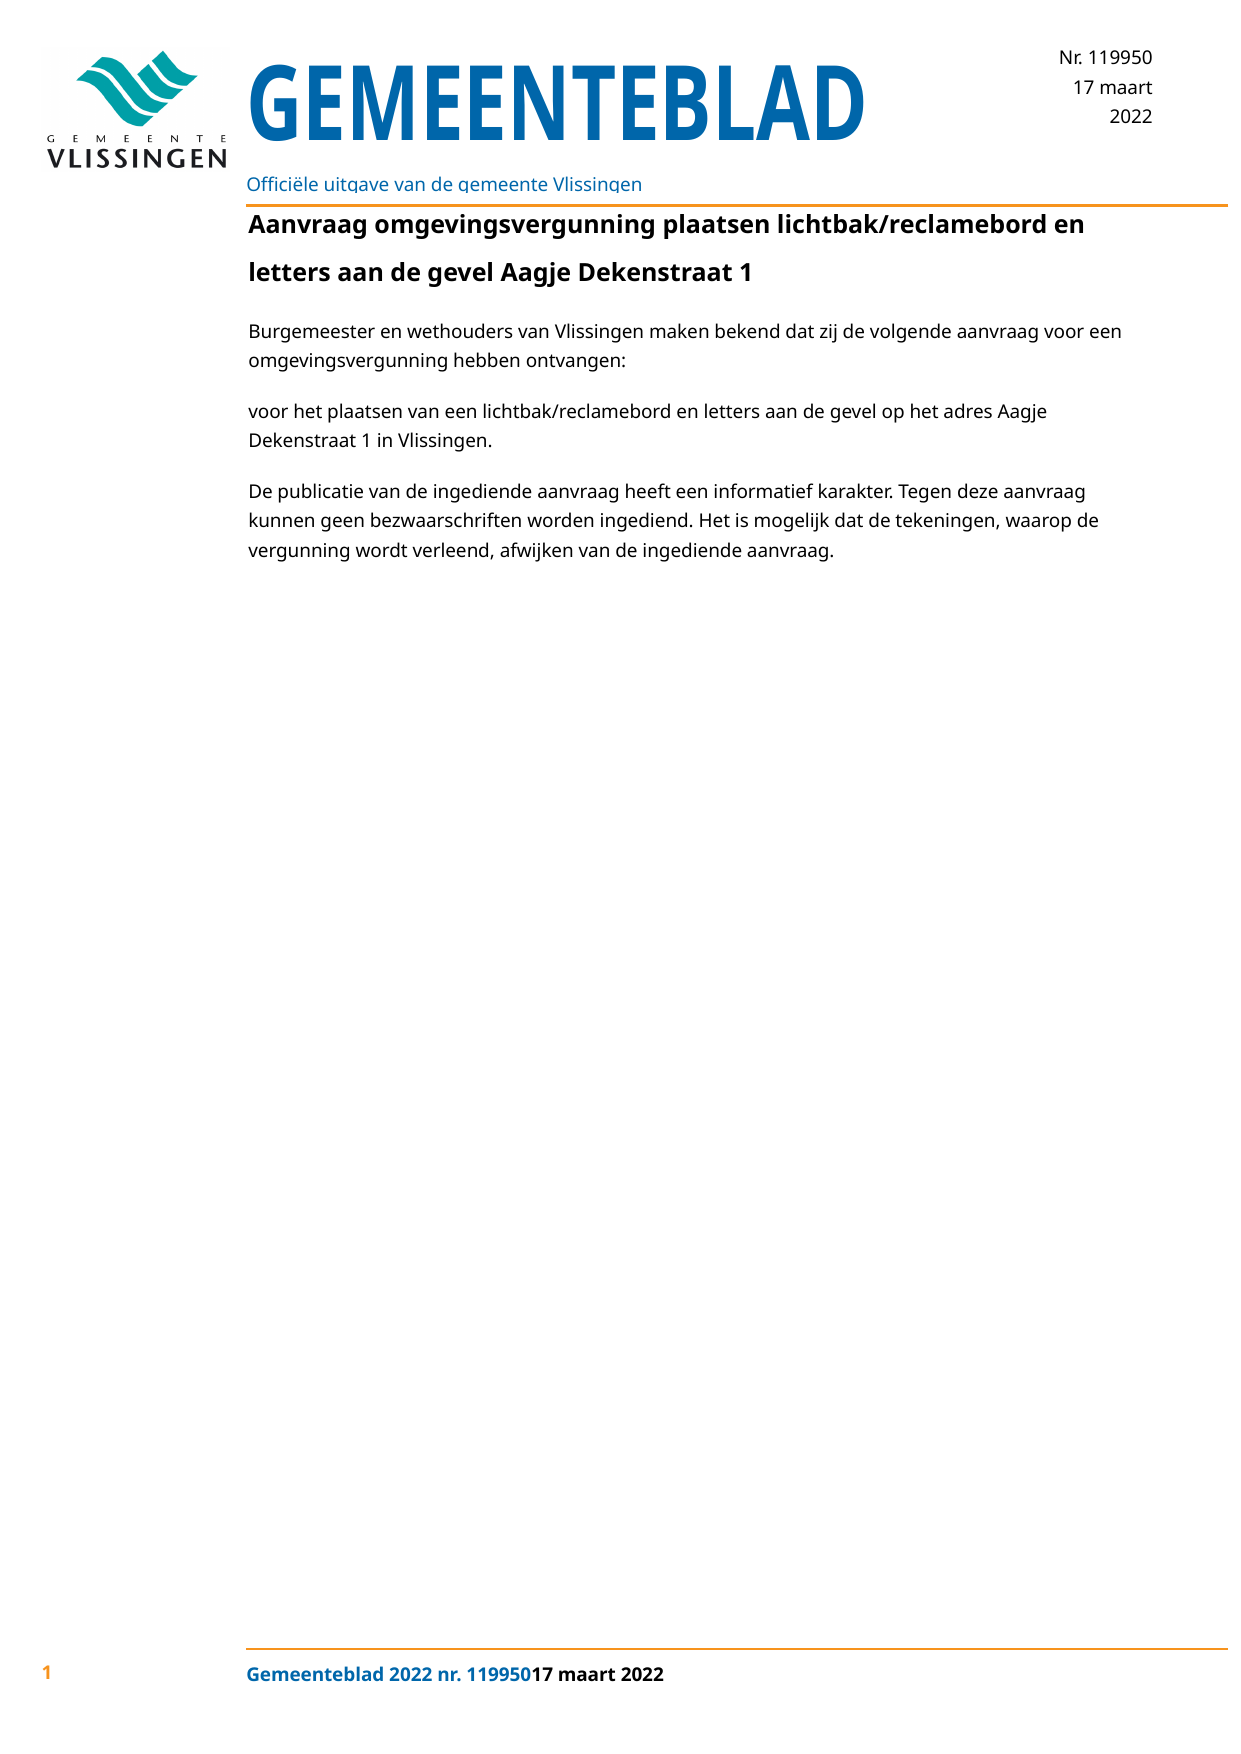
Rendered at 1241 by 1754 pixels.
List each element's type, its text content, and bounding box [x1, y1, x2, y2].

text Burgemeester en wethouders van Vlissingen maken bekend dat zij de volgende aanvraag voor een omgevingsvergunning hebben ontvangen: [248, 318, 1152, 373]
text De publicatie van de ingediende aanvraag heeft een informatief karakter. Tegen deze aanvraag kunnen geen bezwaarschriften worden ingediend. Het is mogelijk dat de tekeningen, waarop de vergunning wordt verleend, afwijken van de ingediende aanvraag. [248, 478, 1152, 563]
text Aanvraag omgevingsvergunning plaatsen lichtbak/reclamebord en letters aan de gevel Aagje Dekenstraat 1 [248, 207, 1152, 288]
picture [41, 47, 231, 172]
text voor het plaatsen van een lichtbak/reclamebord en letters aan de gevel op het adres Aagje Dekenstraat 1 in Vlissingen. [248, 398, 1152, 453]
